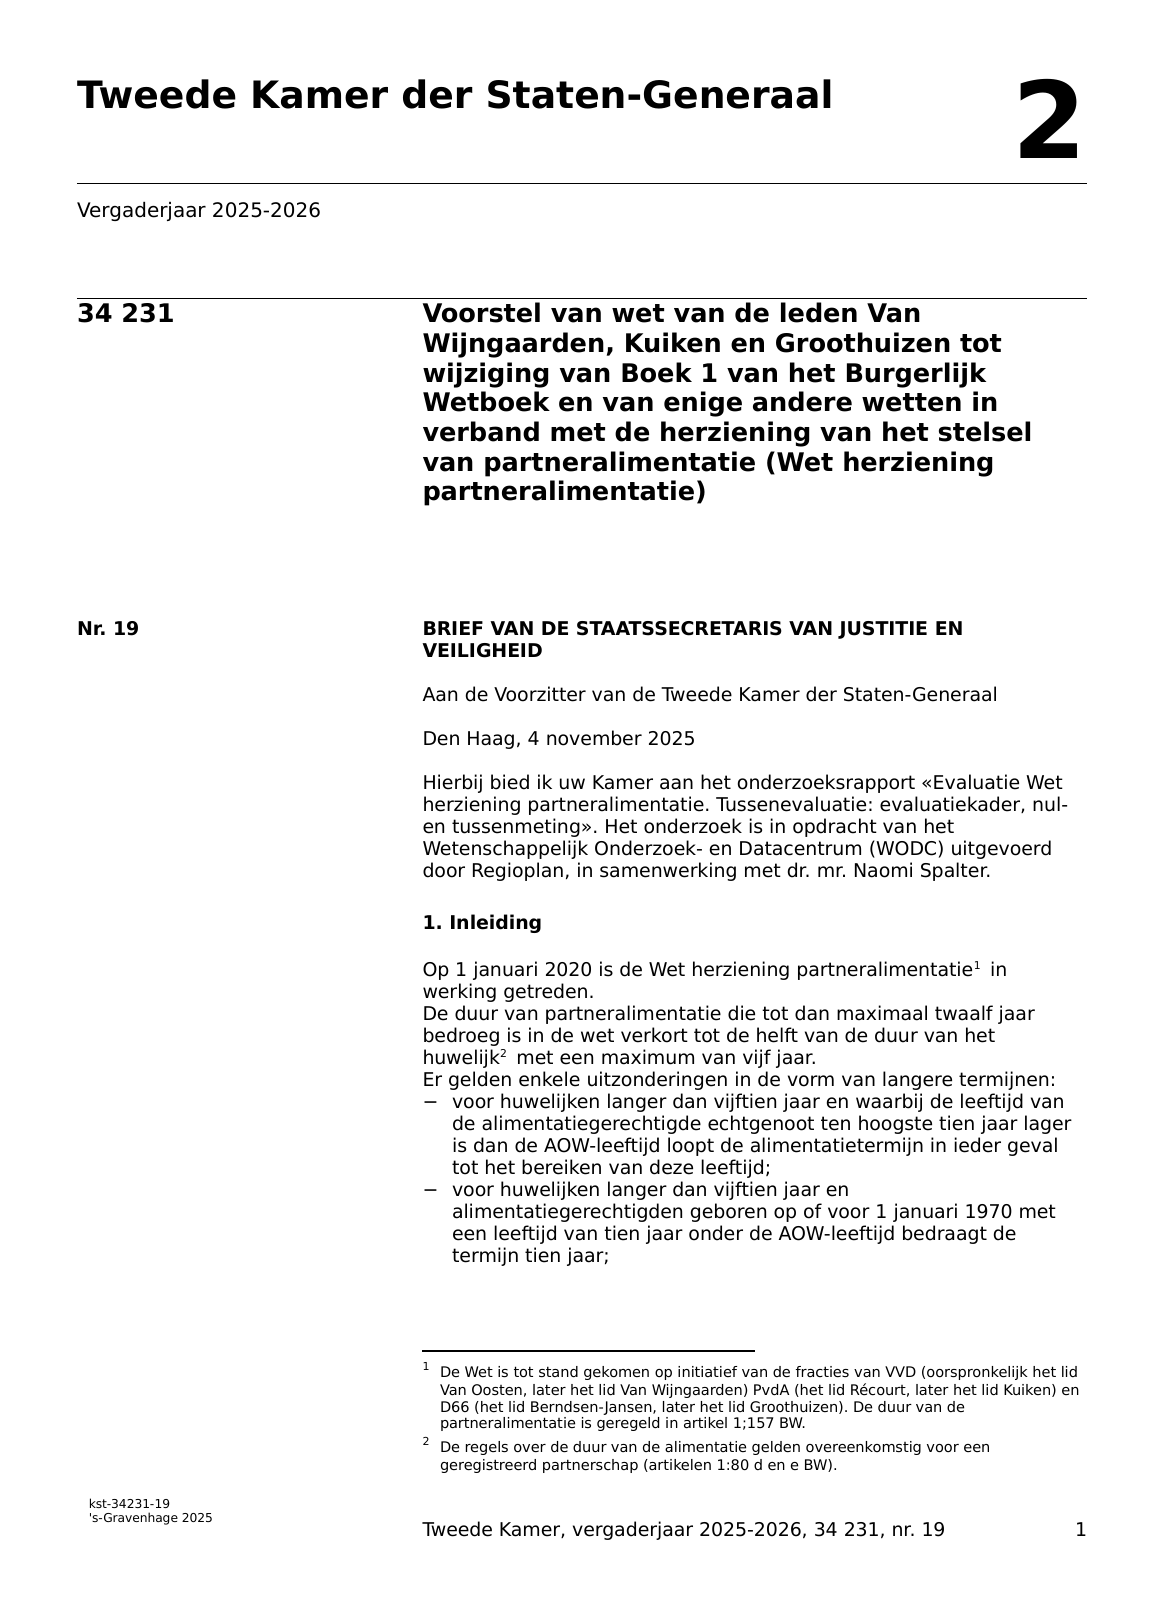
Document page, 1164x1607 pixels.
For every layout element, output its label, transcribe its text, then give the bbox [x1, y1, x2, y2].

text − voor huwelijken langer dan vijftien jaar en waarbij de leeftijd van de alimentatiegerechtigde echtgenoot ten hoogste tien jaar lager is dan de AOW-leeftijd loopt de alimentatietermijn in ieder geval tot het bereiken van deze leeftijd; [422, 1091, 1087, 1179]
text 's-Gravenhage 2025 [88, 1511, 323, 1525]
text Aan de Voorzitter van de Tweede Kamer der Staten-Generaal [422, 684, 1087, 706]
table_header 2 [886, 59, 1087, 183]
text Hierbij bied ik uw Kamer aan het onderzoeksrapport «Evaluatie Wet herziening partneralimentatie. Tussenevaluatie: evaluatiekader, nul-en tussenmeting». Het onderzoek is in opdracht van het Wetenschappelijk Onderzoek- en Datacentrum (WODC) uitgevoerd door Regioplan, in samenwerking met dr. mr. Naomi Spalter. [422, 772, 1087, 882]
subtitle Nr. 19 BRIEF VAN DE STAATSSECRETARIS VAN JUSTITIE EN VEILIGHEID [77, 618, 1087, 662]
subtitle 34 231 Voorstel van wet van de leden Van Wijngaarden, Kuiken en Groothuizen tot wijziging van Boek 1 van het Burgerlijk Wetboek en van enige andere wetten in verband met de herziening van het stelsel van partneralimentatie (Wet herziening partneralimentatie) [77, 299, 1087, 507]
text Op 1 januari 2020 is de Wet herziening partneralimentatie in werking getreden. [422, 959, 1087, 1003]
table_header Tweede Kamer der Staten-Generaal [77, 59, 886, 183]
text De duur van partneralimentatie die tot dan maximaal twaalf jaar bedroeg is in de wet verkort tot de helft van de duur van het huwelijk met een maximum van vijf jaar. [422, 1003, 1087, 1069]
subtitle 1. Inleiding [422, 912, 1087, 934]
text De Wet is tot stand gekomen op initiatief van de fracties van VVD (oorspronkelijk het lid Van Oosten, later het lid Van Wijngaarden) PvdA (het lid Récourt, later het lid Kuiken) en D66 (het lid Berndsen-Jansen, later het lid Groothuizen). De duur van de partneralimentatie is geregeld in artikel 1;157 BW. [422, 1360, 1087, 1432]
text Den Haag, 4 november 2025 [422, 728, 1087, 750]
text kst-34231-19 [88, 1497, 323, 1511]
table_cell Vergaderjaar 2025-2026 [77, 184, 1087, 298]
text Er gelden enkele uitzonderingen in de vorm van langere termijnen: [422, 1069, 1087, 1091]
text − voor huwelijken langer dan vijftien jaar en alimentatiegerechtigden geboren op of voor 1 januari 1970 met een leeftijd van tien jaar onder de AOW-leeftijd bedraagt de termijn tien jaar; [422, 1179, 1087, 1267]
text De regels over de duur van de alimentatie gelden overeenkomstig voor een geregistreerd partnerschap (artikelen 1:80 d en e BW). [422, 1435, 1087, 1474]
